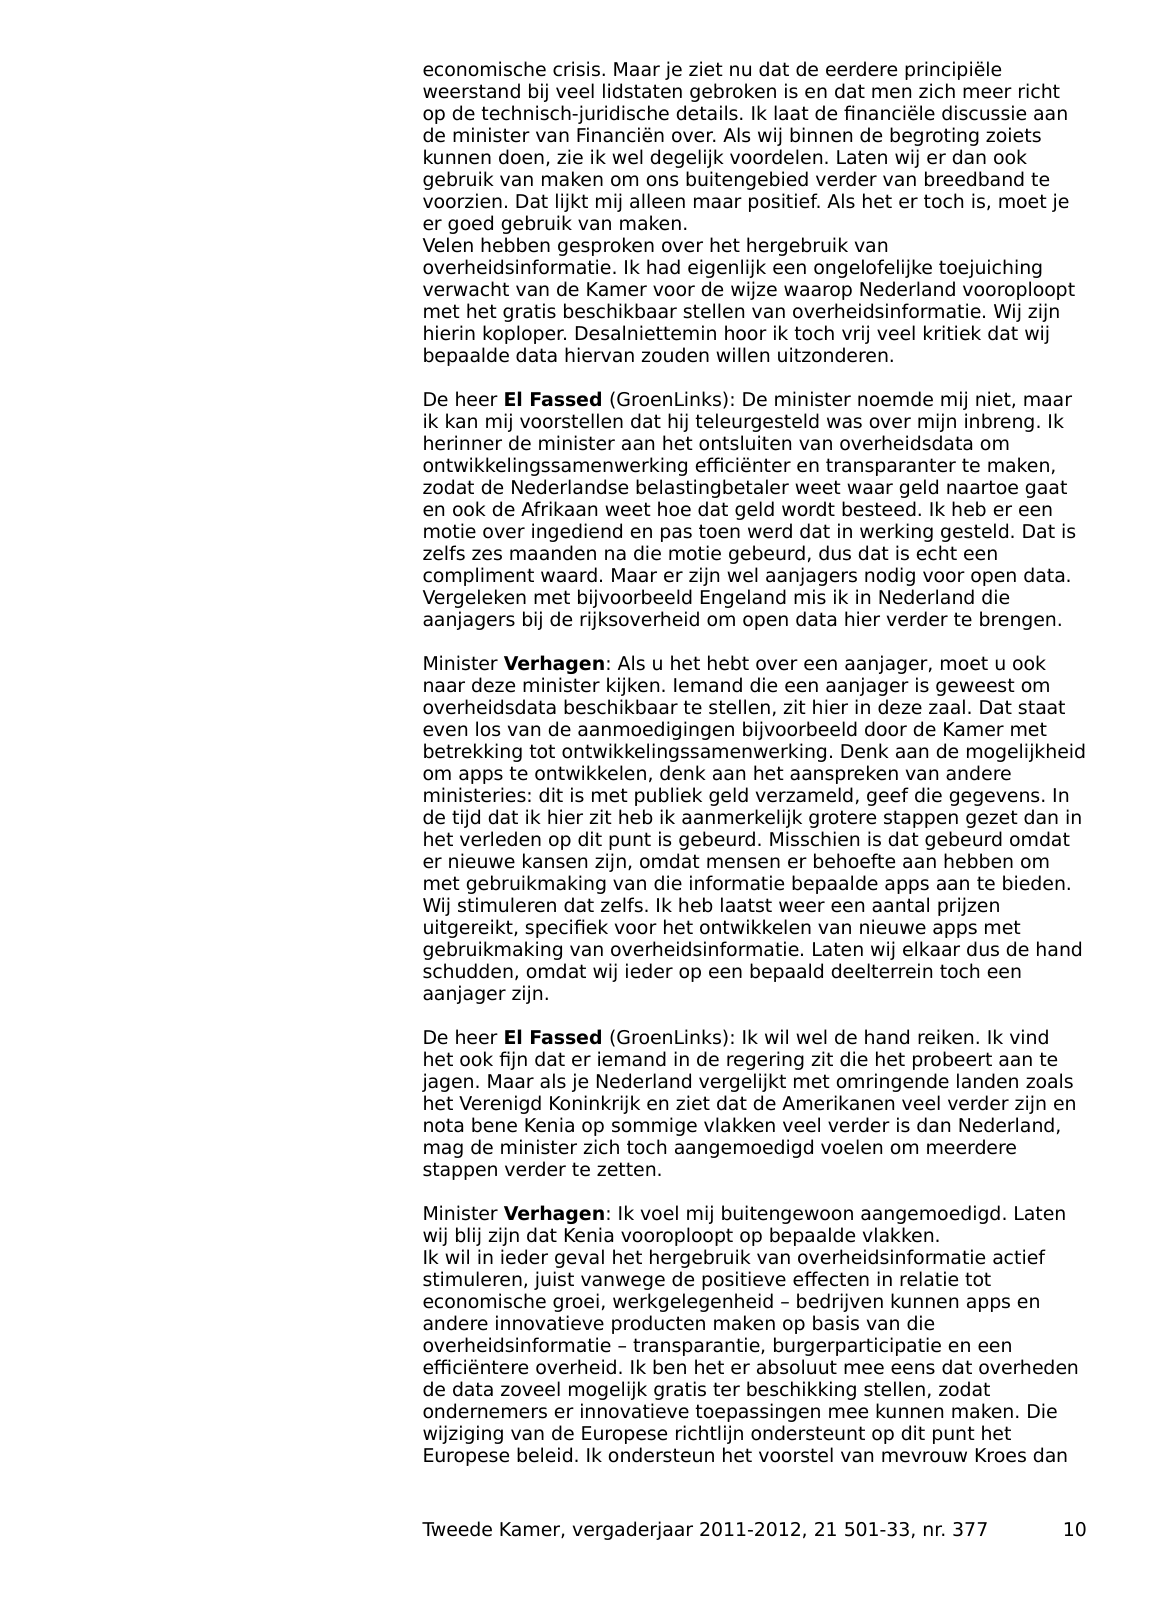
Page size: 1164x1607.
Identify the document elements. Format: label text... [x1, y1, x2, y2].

text De heer El Fassed (GroenLinks): De minister noemde mij niet, maar ik kan mij voorstellen dat hij teleurgesteld was over mijn inbreng. Ik herinner de minister aan het ontsluiten van overheidsdata om ontwikkelingssamenwerking efficiënter en transparanter te maken, zodat de Nederlandse belastingbetaler weet waar geld naartoe gaat en ook de Afrikaan weet hoe dat geld wordt besteed. Ik heb er een motie over ingediend en pas toen werd dat in werking gesteld. Dat is zelfs zes maanden na die motie gebeurd, dus dat is echt een compliment waard. Maar er zijn wel aanjagers nodig voor open data. Vergeleken met bijvoorbeeld Engeland mis ik in Nederland die aanjagers bij de rijksoverheid om open data hier verder te brengen. [422, 389, 1087, 631]
text De heer El Fassed (GroenLinks): Ik wil wel de hand reiken. Ik vind het ook fijn dat er iemand in de regering zit die het probeert aan te jagen. Maar als je Nederland vergelijkt met omringende landen zoals het Verenigd Koninkrijk en ziet dat de Amerikanen veel verder zijn en nota bene Kenia op sommige vlakken veel verder is dan Nederland, mag de minister zich toch aangemoedigd voelen om meerdere stappen verder te zetten. [422, 1027, 1087, 1181]
text Minister Verhagen: Ik voel mij buitengewoon aangemoedigd. Laten wij blij zijn dat Kenia vooroploopt op bepaalde vlakken. [422, 1203, 1087, 1247]
text Minister Verhagen: Als u het hebt over een aanjager, moet u ook naar deze minister kijken. Iemand die een aanjager is geweest om overheidsdata beschikbaar te stellen, zit hier in deze zaal. Dat staat even los van de aanmoedigingen bijvoorbeeld door de Kamer met betrekking tot ontwikkelingssamenwerking. Denk aan de mogelijkheid om apps te ontwikkelen, denk aan het aanspreken van andere ministeries: dit is met publiek geld verzameld, geef die gegevens. In de tijd dat ik hier zit heb ik aanmerkelijk grotere stappen gezet dan in het verleden op dit punt is gebeurd. Misschien is dat gebeurd omdat er nieuwe kansen zijn, omdat mensen er behoefte aan hebben om met gebruikmaking van die informatie bepaalde apps aan te bieden. Wij stimuleren dat zelfs. Ik heb laatst weer een aantal prijzen uitgereikt, specifiek voor het ontwikkelen van nieuwe apps met gebruikmaking van overheidsinformatie. Laten wij elkaar dus de hand schudden, omdat wij ieder op een bepaald deelterrein toch een aanjager zijn. [422, 653, 1087, 1004]
text Velen hebben gesproken over het hergebruik van overheidsinformatie. Ik had eigenlijk een ongelofelijke toejuiching verwacht van de Kamer voor de wijze waarop Nederland vooroploopt met het gratis beschikbaar stellen van overheidsinformatie. Wij zijn hierin koploper. Desalniettemin hoor ik toch vrij veel kritiek dat wij bepaalde data hiervan zouden willen uitzonderen. [422, 235, 1087, 367]
text Ik wil in ieder geval het hergebruik van overheidsinformatie actief stimuleren, juist vanwege de positieve effecten in relatie tot economische groei, werkgelegenheid – bedrijven kunnen apps en andere innovatieve producten maken op basis van die overheidsinformatie – transparantie, burgerparticipatie en een efficiëntere overheid. Ik ben het er absoluut mee eens dat overheden de data zoveel mogelijk gratis ter beschikking stellen, zodat ondernemers er innovatieve toepassingen mee kunnen maken. Die wijziging van de Europese richtlijn ondersteunt op dit punt het Europese beleid. Ik ondersteun het voorstel van mevrouw Kroes dan [422, 1247, 1087, 1467]
text economische crisis. Maar je ziet nu dat de eerdere principiële weerstand bij veel lidstaten gebroken is en dat men zich meer richt op de technisch-juridische details. Ik laat de financiële discussie aan de minister van Financiën over. Als wij binnen de begroting zoiets kunnen doen, zie ik wel degelijk voordelen. Laten wij er dan ook gebruik van maken om ons buitengebied verder van breedband te voorzien. Dat lijkt mij alleen maar positief. Als het er toch is, moet je er goed gebruik van maken. [422, 59, 1087, 235]
